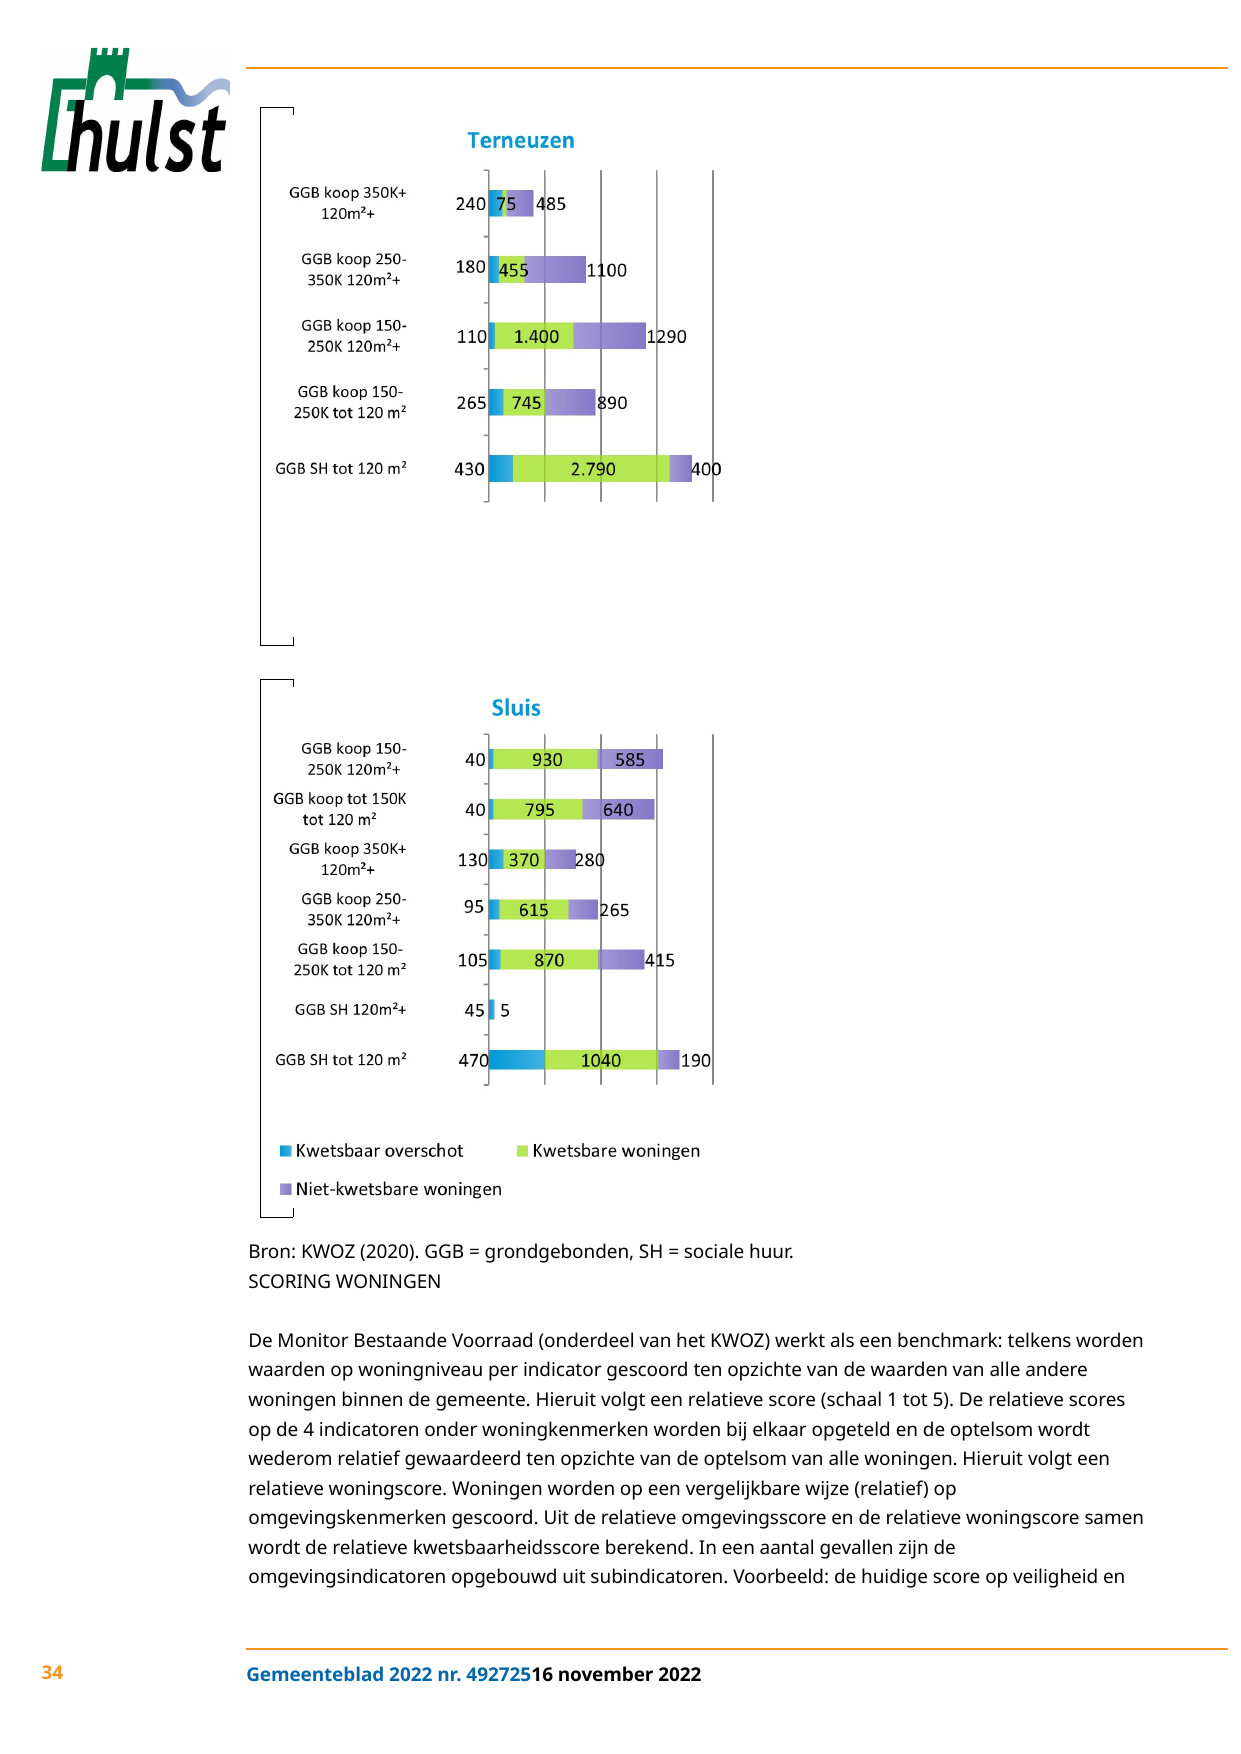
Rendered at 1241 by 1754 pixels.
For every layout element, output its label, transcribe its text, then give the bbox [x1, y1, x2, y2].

text Bron: KWOZ (2020). GGB = grondgebonden, SH = sociale huur. [248, 1238, 1152, 1264]
picture [268, 115, 742, 637]
picture [268, 687, 742, 1208]
table_header SCORING WONINGEN De Monitor Bestaande Voorraad (onderdeel van het KWOZ) werkt als een benchmark: telkens worden waarden op woningniveau per indicator gescoord ten opzichte van de waarden van alle andere woningen binnen de gemeente. Hieruit volgt een relatieve score (schaal 1 tot 5). De relatieve scores op de 4 indicatoren onder woningkenmerken worden bij elkaar opgeteld en de optelsom wordt wederom relatief gewaardeerd ten opzichte van de optelsom van alle woningen. Hieruit volgt een relatieve woningscore. Woningen worden op een vergelijkbare wijze (relatief) op omgevingskenmerken gescoord. Uit de relatieve omgevingsscore en de relatieve woningscore samen wordt de relatieve kwetsbaarheidsscore berekend. In een aantal gevallen zijn de omgevingsindicatoren opgebouwd uit subindicatoren. Voorbeeld: de huidige score op veiligheid en [248, 1268, 1152, 1589]
picture [41, 47, 231, 172]
